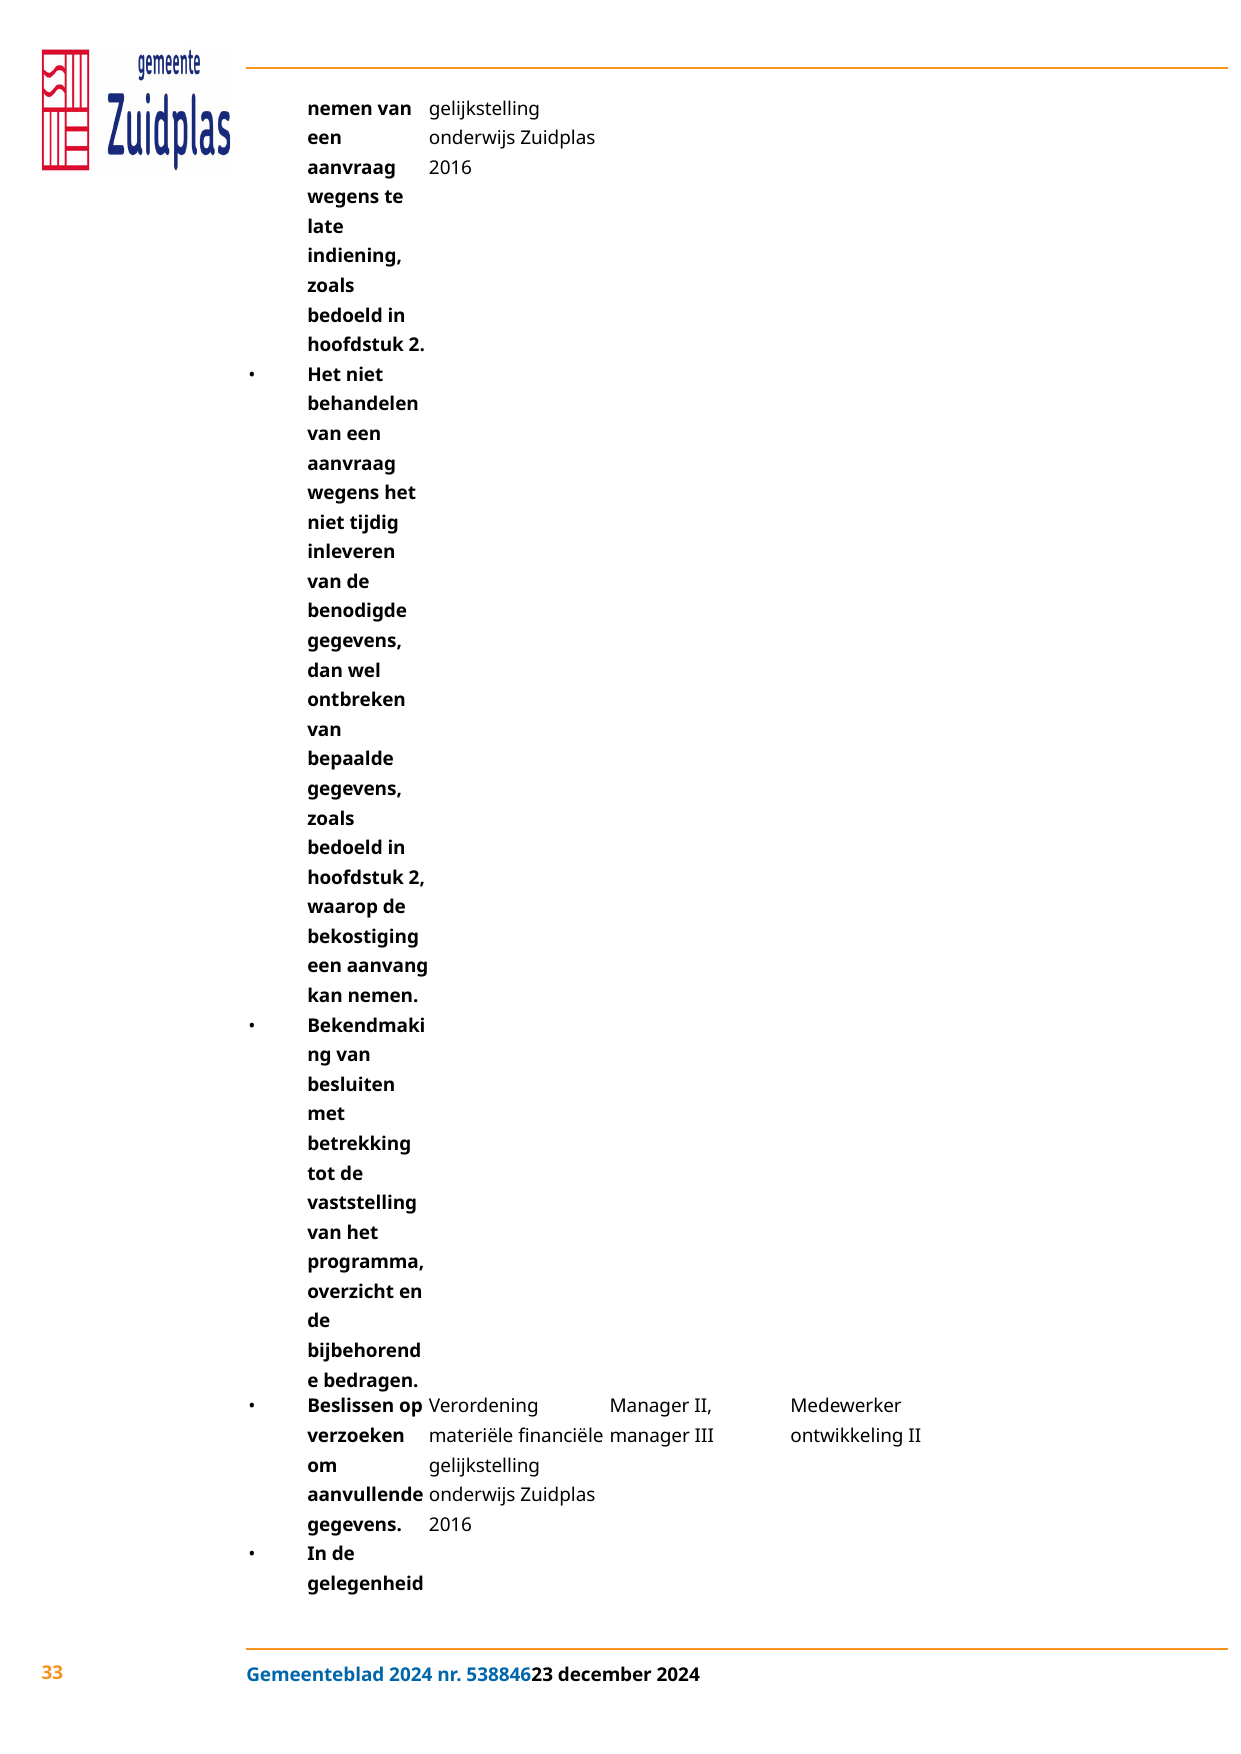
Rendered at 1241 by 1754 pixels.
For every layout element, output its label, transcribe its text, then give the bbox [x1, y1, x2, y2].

table_cell Manager II, manager III [609, 1393, 790, 1596]
picture [41, 47, 231, 172]
table_cell gelijkstelling onderwijs Zuidplas 2016 [429, 95, 609, 1393]
table_cell Beslissen op verzoeken om aanvullende gegevens. In de gelegenheid [248, 1393, 429, 1596]
table_cell Medewerker ontwikkeling II [790, 1393, 971, 1596]
table_cell [971, 95, 1152, 1393]
table_cell [971, 1393, 1152, 1596]
table_cell [790, 95, 971, 1393]
table_cell nemen van een aanvraag wegens te late indiening, zoals bedoeld in hoofdstuk 2. Het niet behandelen van een aanvraag wegens het niet tijdig inleveren van de benodigde gegevens, dan wel ontbreken van bepaalde gegevens, zoals bedoeld in hoofdstuk 2, waarop de bekostiging een aanvang kan nemen. Bekendmaking van besluiten met betrekking tot de vaststelling van het programma, overzicht en de bijbehorende bedragen. [248, 95, 429, 1393]
table_cell Verordening materiële financiële gelijkstelling onderwijs Zuidplas 2016 [429, 1393, 609, 1596]
table_cell [609, 95, 790, 1393]
